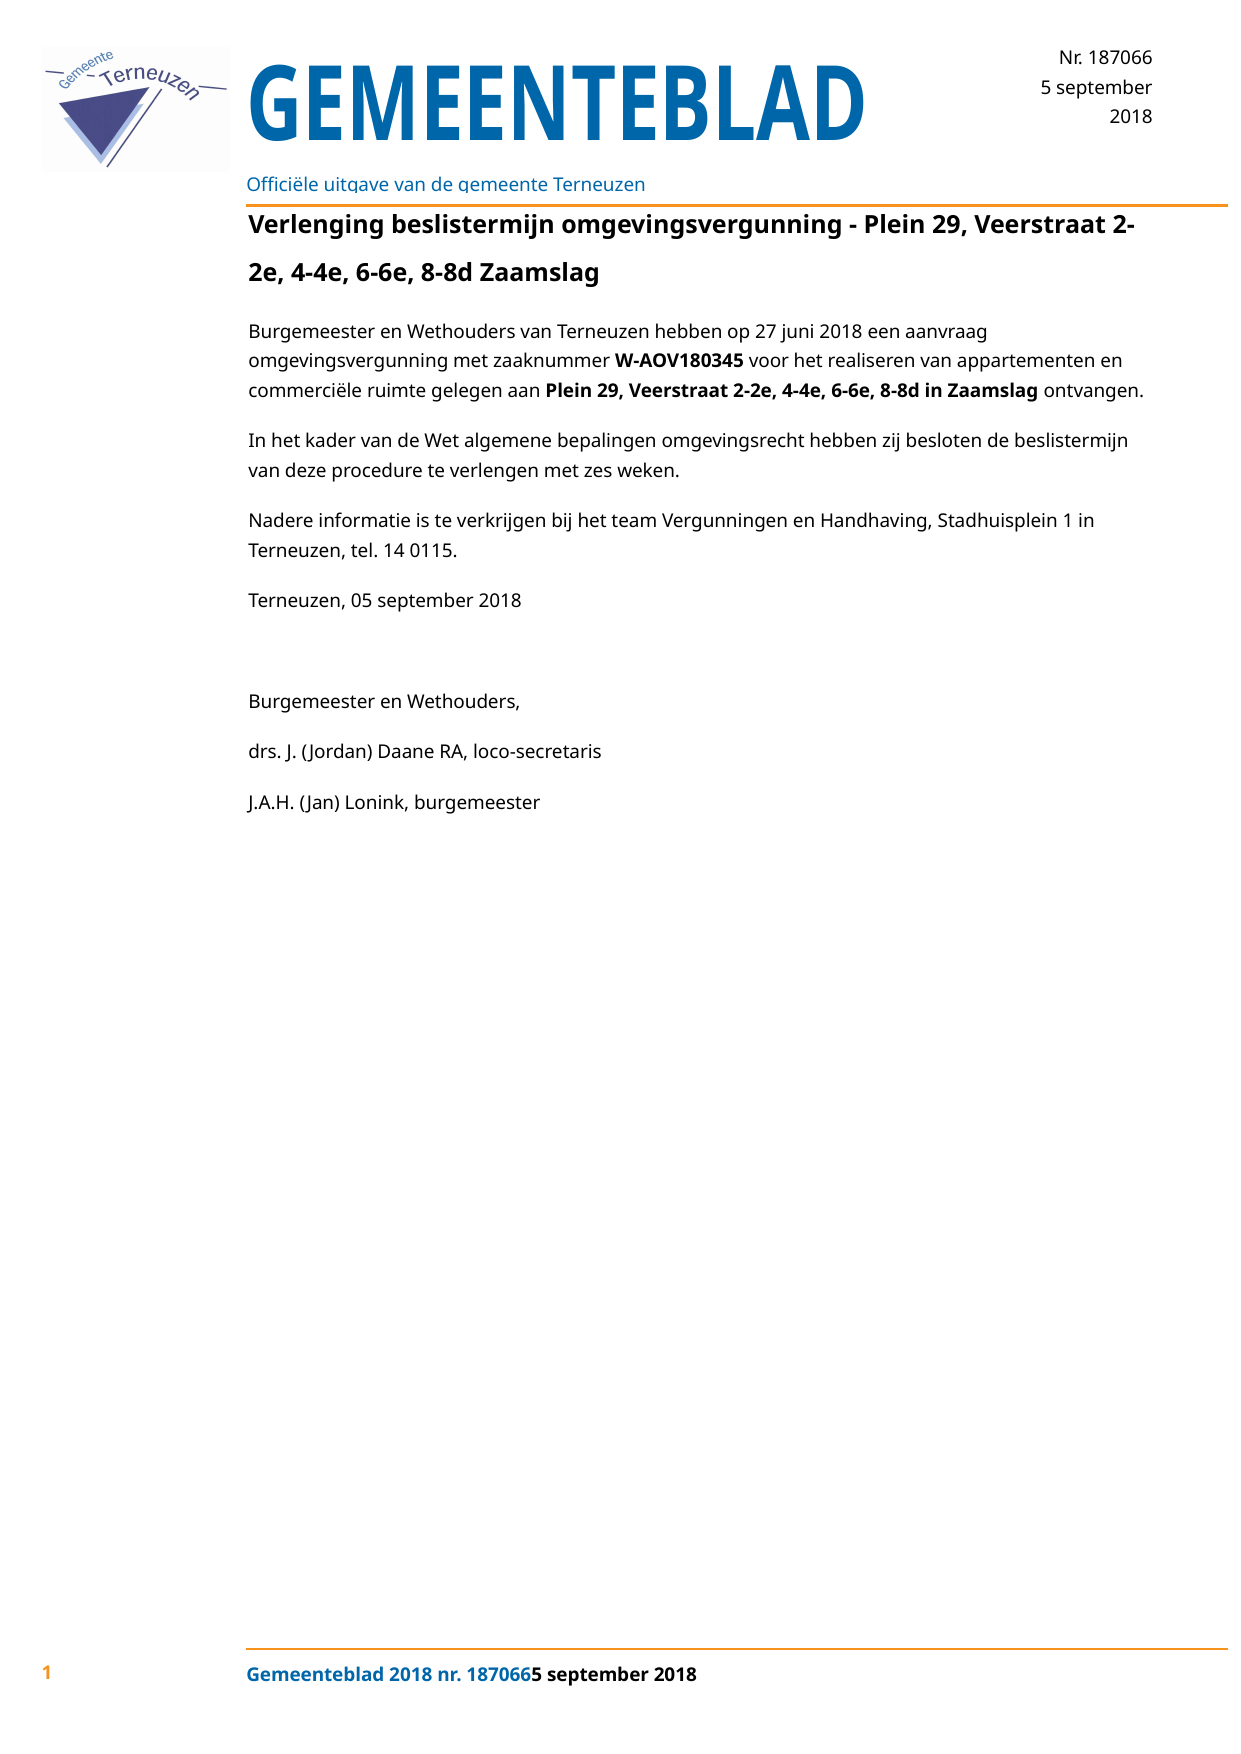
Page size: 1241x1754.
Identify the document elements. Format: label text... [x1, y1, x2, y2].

text Nadere informatie is te verkrijgen bij het team Vergunningen en Handhaving, Stadhuisplein 1 in Terneuzen, tel. 14 0115. [248, 507, 1152, 563]
text Burgemeester en Wethouders van Terneuzen hebben op 27 juni 2018 een aanvraag omgevingsvergunning met zaaknummer W-AOV180345 voor het realiseren van appartementen en commerciële ruimte gelegen aan Plein 29, Veerstraat 2-2e, 4-4e, 6-6e, 8-8d in Zaamslag ontvangen. [248, 318, 1152, 403]
text In het kader van de Wet algemene bepalingen omgevingsrecht hebben zij besloten de beslistermijn van deze procedure te verlengen met zes weken. [248, 427, 1152, 483]
text Terneuzen, 05 september 2018 [248, 587, 1152, 613]
text drs. J. (Jordan) Daane RA, loco-secretaris [248, 739, 1152, 764]
picture [41, 47, 231, 172]
text J.A.H. (Jan) Lonink, burgemeester [248, 789, 1152, 815]
text Verlenging beslistermijn omgevingsvergunning - Plein 29, Veerstraat 2-2e, 4-4e, 6-6e, 8-8d Zaamslag [248, 207, 1152, 288]
text Burgemeester en Wethouders, [248, 688, 1152, 714]
